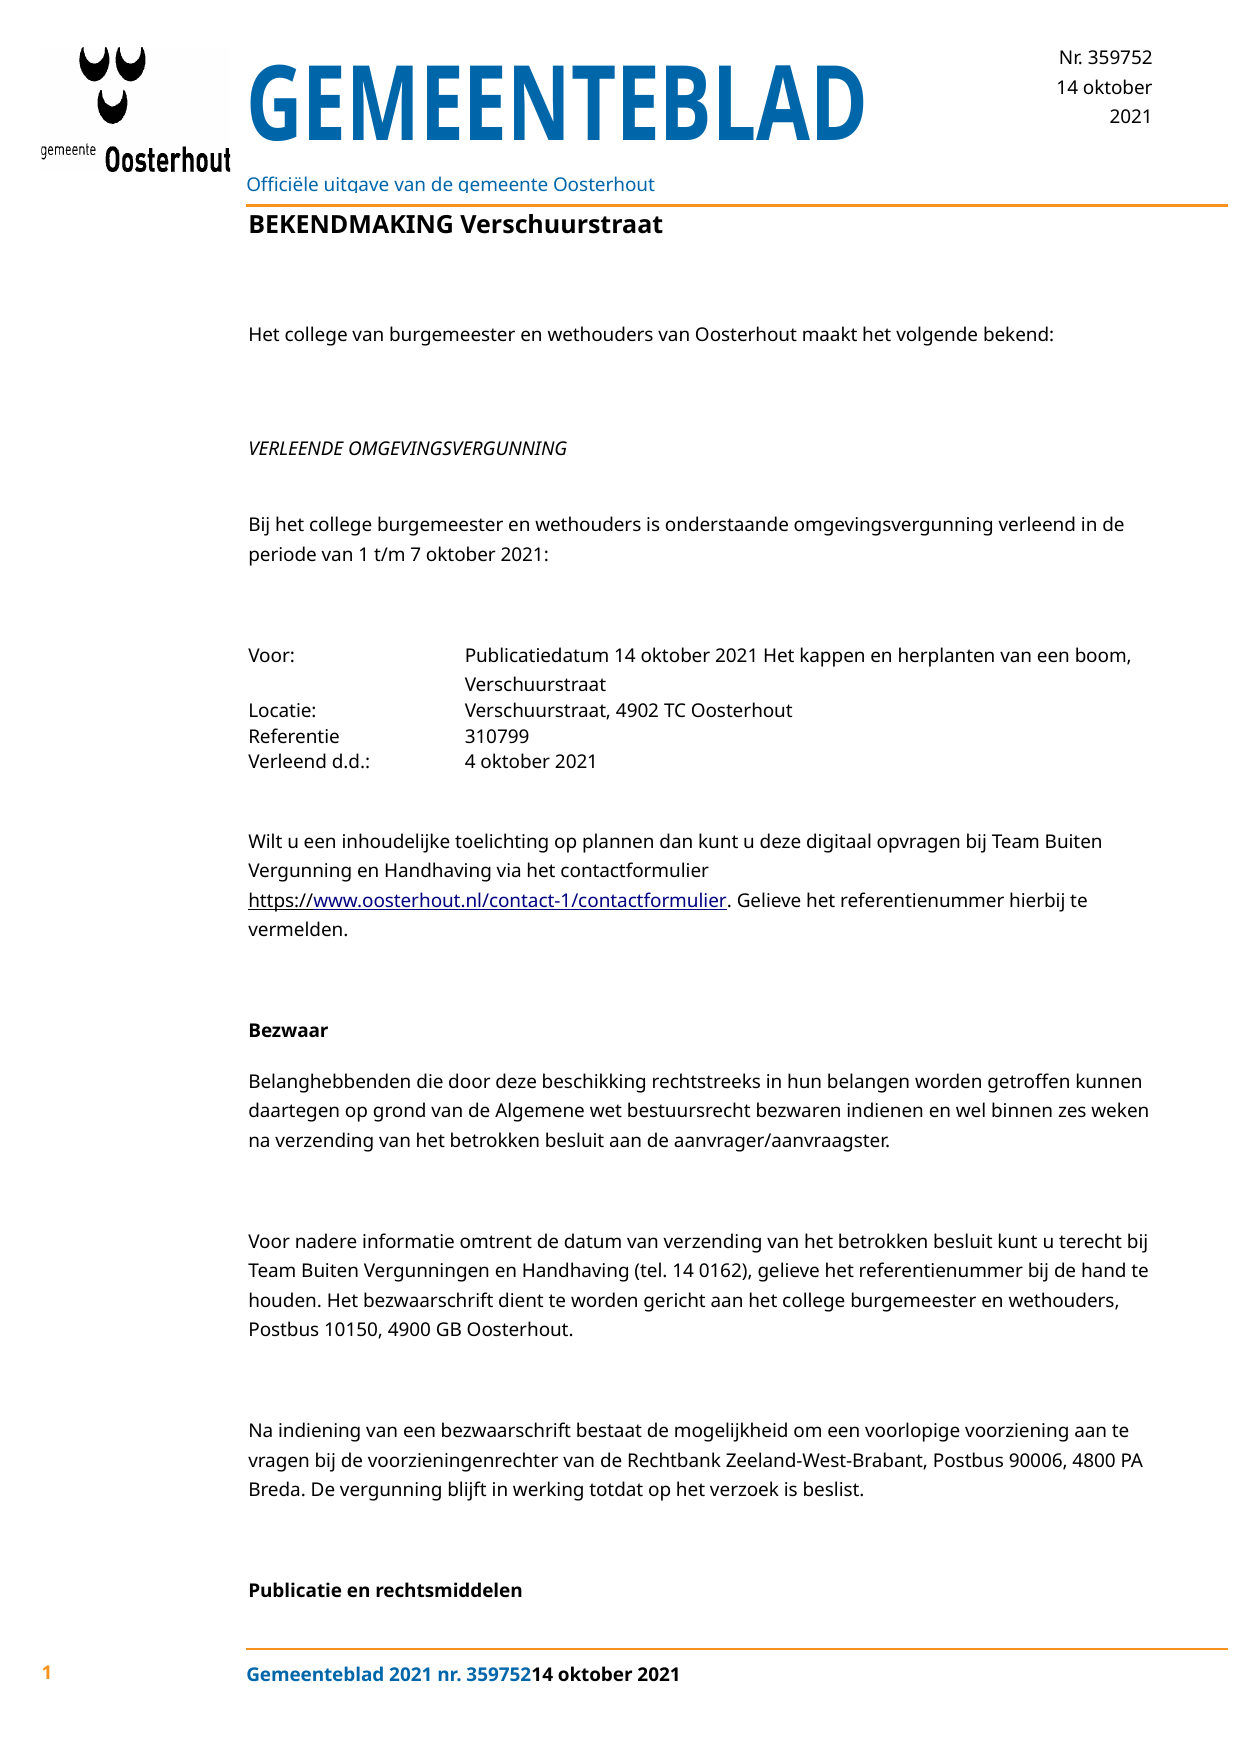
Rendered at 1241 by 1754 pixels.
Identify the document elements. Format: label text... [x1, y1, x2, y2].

table_header Voor: [248, 642, 464, 697]
table_cell Referentie [248, 723, 464, 748]
text VERLEENDE OMGEVINGSVERGUNNING [248, 435, 1152, 461]
text Belanghebbenden die door deze beschikking rechtstreeks in hun belangen worden getroffen kunnen daartegen op grond van de Algemene wet bestuursrecht bezwaren indienen en wel binnen zes weken na verzending van het betrokken besluit aan de aanvrager/aanvraagster. [248, 1068, 1152, 1153]
table_cell Verleend d.d.: [248, 749, 464, 774]
text Voor nadere informatie omtrent de datum van verzending van het betrokken besluit kunt u terecht bij Team Buiten Vergunningen en Handhaving (tel. 14 0162), gelieve het referentienummer bij de hand te houden. Het bezwaarschrift dient te worden gericht aan het college burgemeester en wethouders, Postbus 10150, 4900 GB Oosterhout. [248, 1228, 1152, 1342]
text Bij het college burgemeester en wethouders is onderstaande omgevingsvergunning verleend in de periode van 1 t/m 7 oktober 2021: [248, 511, 1152, 567]
text Het college van burgemeester en wethouders van Oosterhout maakt het volgende bekend: [248, 321, 1152, 346]
text Na indiening van een bezwaarschrift bestaat de mogelijkheid om een voorlopige voorziening aan te vragen bij de voorzieningenrechter van de Rechtbank Zeeland-West-Brabant, Postbus 90006, 4800 PA Breda. De vergunning blijft in werking totdat op het verzoek is beslist. [248, 1417, 1152, 1502]
table_cell 310799 [465, 723, 1152, 748]
text Bezwaar [248, 1017, 1152, 1043]
table_header Publicatiedatum 14 oktober 2021 Het kappen en herplanten van een boom, Verschuurstraat [465, 642, 1152, 697]
text BEKENDMAKING Verschuurstraat [248, 207, 1152, 241]
text Wilt u een inhoudelijke toelichting op plannen dan kunt u deze digitaal opvragen bij Team Buiten Vergunning en Handhaving via het contactformulier https://www.oosterhout.nl/contact-1/contactformulier. Gelieve het referentienummer hierbij te vermelden. [248, 828, 1152, 942]
table_cell 4 oktober 2021 [465, 749, 1152, 774]
table_cell Locatie: [248, 697, 464, 723]
table_cell Verschuurstraat, 4902 TC Oosterhout [465, 697, 1152, 723]
text Publicatie en rechtsmiddelen [248, 1577, 1152, 1603]
picture [41, 47, 231, 172]
